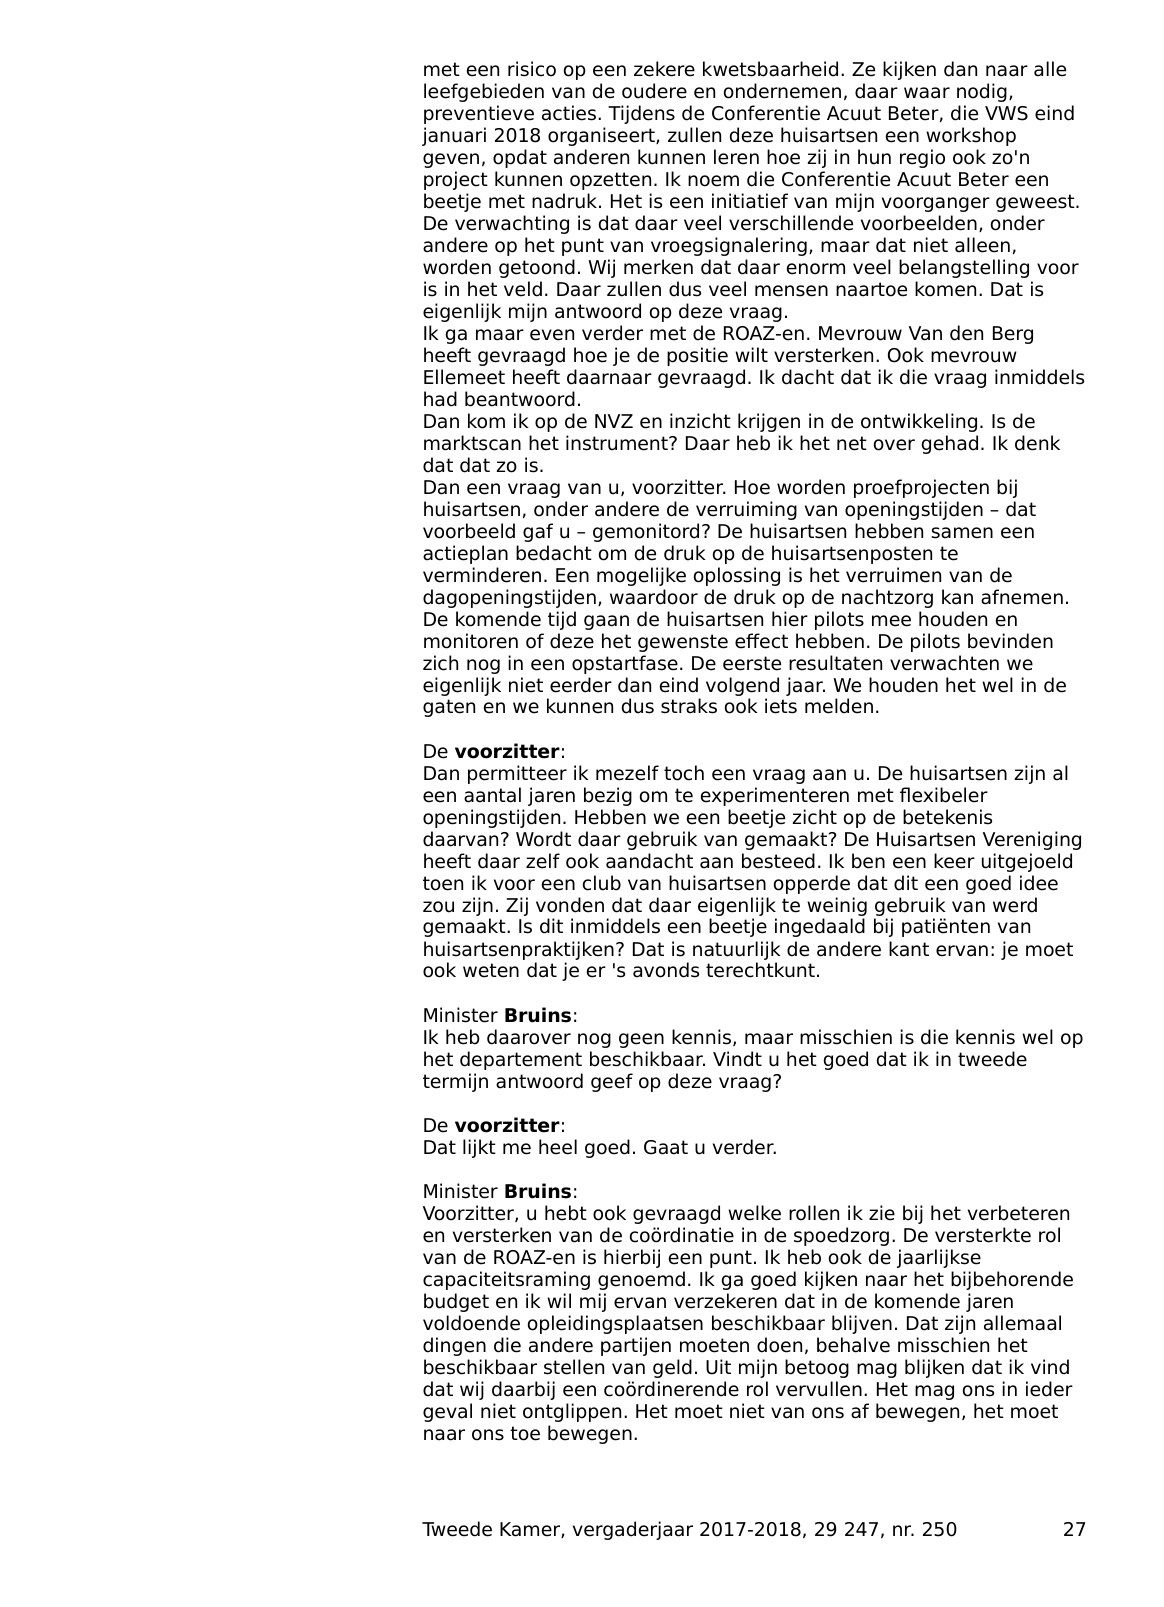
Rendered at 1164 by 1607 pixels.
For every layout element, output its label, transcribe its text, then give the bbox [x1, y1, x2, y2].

text Dan een vraag van u, voorzitter. Hoe worden proefprojecten bij huisartsen, onder andere de verruiming van openingstijden – dat voorbeeld gaf u – gemonitord? De huisartsen hebben samen een actieplan bedacht om de druk op de huisartsenposten te verminderen. Een mogelijke oplossing is het verruimen van de dagopeningstijden, waardoor de druk op de nachtzorg kan afnemen. De komende tijd gaan de huisartsen hier pilots mee houden en monitoren of deze het gewenste effect hebben. De pilots bevinden zich nog in een opstartfase. De eerste resultaten verwachten we eigenlijk niet eerder dan eind volgend jaar. We houden het wel in de gaten en we kunnen dus straks ook iets melden. [422, 477, 1087, 718]
text Dan kom ik op de NVZ en inzicht krijgen in de ontwikkeling. Is de marktscan het instrument? Daar heb ik het net over gehad. Ik denk dat dat zo is. [422, 411, 1087, 477]
text Dat lijkt me heel goed. Gaat u verder. [422, 1137, 1087, 1159]
text Minister Bruins: [422, 1004, 1087, 1027]
text De voorzitter: [422, 1115, 1087, 1137]
text De voorzitter: [422, 741, 1087, 763]
text Ik heb daarover nog geen kennis, maar misschien is die kennis wel op het departement beschikbaar. Vindt u het goed dat ik in tweede termijn antwoord geef op deze vraag? [422, 1027, 1087, 1092]
text Dan permitteer ik mezelf toch een vraag aan u. De huisartsen zijn al een aantal jaren bezig om te experimenteren met flexibeler openingstijden. Hebben we een beetje zicht op de betekenis daarvan? Wordt daar gebruik van gemaakt? De Huisartsen Vereniging heeft daar zelf ook aandacht aan besteed. Ik ben een keer uitgejoeld toen ik voor een club van huisartsen opperde dat dit een goed idee zou zijn. Zij vonden dat daar eigenlijk te weinig gebruik van werd gemaakt. Is dit inmiddels een beetje ingedaald bij patiënten van huisartsenpraktijken? Dat is natuurlijk de andere kant ervan: je moet ook weten dat je er 's avonds terechtkunt. [422, 763, 1087, 982]
text met een risico op een zekere kwetsbaarheid. Ze kijken dan naar alle leefgebieden van de oudere en ondernemen, daar waar nodig, preventieve acties. Tijdens de Conferentie Acuut Beter, die VWS eind januari 2018 organiseert, zullen deze huisartsen een workshop geven, opdat anderen kunnen leren hoe zij in hun regio ook zo'n project kunnen opzetten. Ik noem die Conferentie Acuut Beter een beetje met nadruk. Het is een initiatief van mijn voorganger geweest. De verwachting is dat daar veel verschillende voorbeelden, onder andere op het punt van vroegsignalering, maar dat niet alleen, worden getoond. Wij merken dat daar enorm veel belangstelling voor is in het veld. Daar zullen dus veel mensen naartoe komen. Dat is eigenlijk mijn antwoord op deze vraag. [422, 59, 1087, 323]
text Ik ga maar even verder met de ROAZ-en. Mevrouw Van den Berg heeft gevraagd hoe je de positie wilt versterken. Ook mevrouw Ellemeet heeft daarnaar gevraagd. Ik dacht dat ik die vraag inmiddels had beantwoord. [422, 323, 1087, 411]
text Voorzitter, u hebt ook gevraagd welke rollen ik zie bij het verbeteren en versterken van de coördinatie in de spoedzorg. De versterkte rol van de ROAZ-en is hierbij een punt. Ik heb ook de jaarlijkse capaciteitsraming genoemd. Ik ga goed kijken naar het bijbehorende budget en ik wil mij ervan verzekeren dat in de komende jaren voldoende opleidingsplaatsen beschikbaar blijven. Dat zijn allemaal dingen die andere partijen moeten doen, behalve misschien het beschikbaar stellen van geld. Uit mijn betoog mag blijken dat ik vind dat wij daarbij een coördinerende rol vervullen. Het mag ons in ieder geval niet ontglippen. Het moet niet van ons af bewegen, het moet naar ons toe bewegen. [422, 1203, 1087, 1444]
text Minister Bruins: [422, 1181, 1087, 1203]
